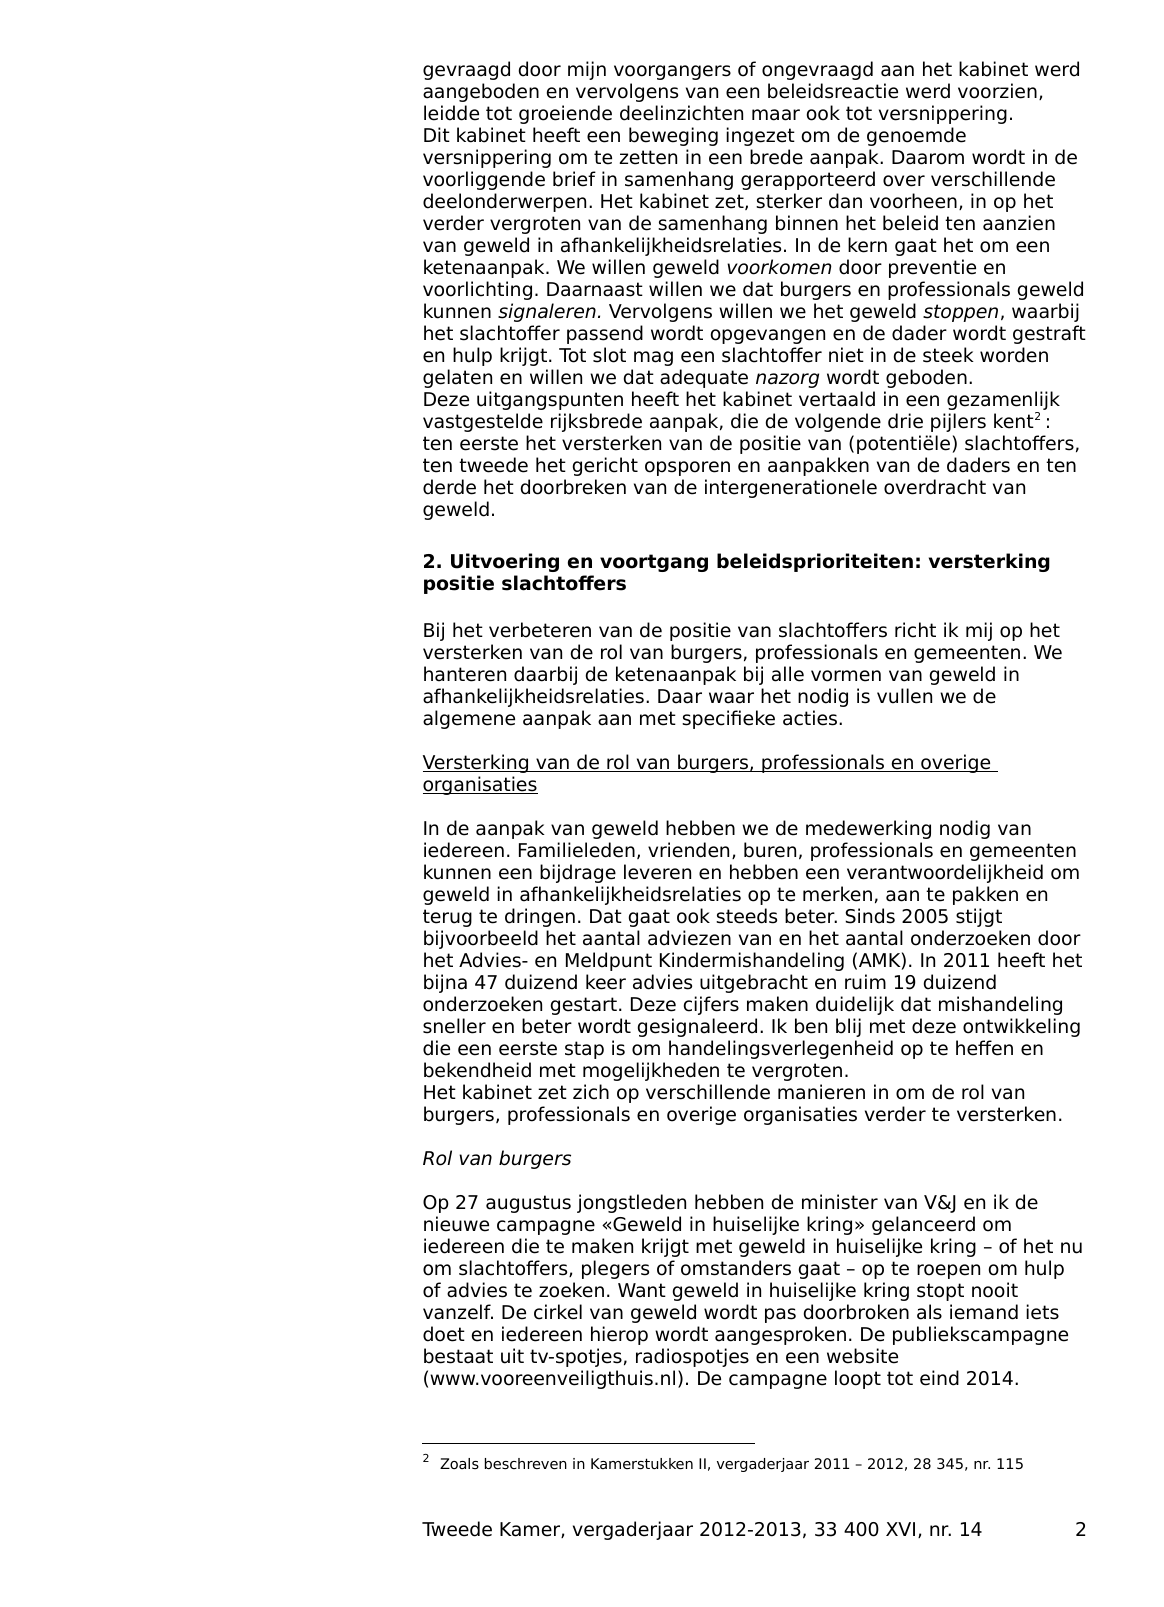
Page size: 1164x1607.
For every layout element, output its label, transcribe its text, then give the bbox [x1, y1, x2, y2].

subtitle Versterking van de rol van burgers, professionals en overige organisaties [422, 752, 1087, 796]
text Dit kabinet heeft een beweging ingezet om de genoemde versnippering om te zetten in een brede aanpak. Daarom wordt in de voorliggende brief in samenhang gerapporteerd over verschillende deelonderwerpen. Het kabinet zet, sterker dan voorheen, in op het verder vergroten van de samenhang binnen het beleid ten aanzien van geweld in afhankelijkheidsrelaties. In de kern gaat het om een ketenaanpak. We willen geweld voorkomen door preventie en voorlichting. Daarnaast willen we dat burgers en professionals geweld kunnen signaleren. Vervolgens willen we het geweld stoppen, waarbij het slachtoffer passend wordt opgevangen en de dader wordt gestraft en hulp krijgt. Tot slot mag een slachtoffer niet in de steek worden gelaten en willen we dat adequate nazorg wordt geboden. [422, 125, 1087, 389]
text Bij het verbeteren van de positie van slachtoffers richt ik mij op het versterken van de rol van burgers, professionals en gemeenten. We hanteren daarbij de ketenaanpak bij alle vormen van geweld in afhankelijkheidsrelaties. Daar waar het nodig is vullen we de algemene aanpak aan met specifieke acties. [422, 619, 1087, 729]
subtitle Rol van burgers [422, 1148, 1087, 1170]
text gevraagd door mijn voorgangers of ongevraagd aan het kabinet werd aangeboden en vervolgens van een beleidsreactie werd voorzien, leidde tot groeiende deelinzichten maar ook tot versnippering. [422, 59, 1087, 125]
text Op 27 augustus jongstleden hebben de minister van V&J en ik de nieuwe campagne «Geweld in huiselijke kring» gelanceerd om iedereen die te maken krijgt met geweld in huiselijke kring – of het nu om slachtoffers, plegers of omstanders gaat – op te roepen om hulp of advies te zoeken. Want geweld in huiselijke kring stopt nooit vanzelf. De cirkel van geweld wordt pas doorbroken als iemand iets doet en iedereen hierop wordt aangesproken. De publiekscampagne bestaat uit tv-spotjes, radiospotjes en een website (www.vooreenveiligthuis.nl). De campagne loopt tot eind 2014. [422, 1192, 1087, 1390]
text Deze uitgangspunten heeft het kabinet vertaald in een gezamenlijk vastgestelde rijksbrede aanpak, die de volgende drie pijlers kent: ten eerste het versterken van de positie van (potentiële) slachtoffers, ten tweede het gericht opsporen en aanpakken van de daders en ten derde het doorbreken van de intergenerationele overdracht van geweld. [422, 389, 1087, 521]
subtitle 2. Uitvoering en voortgang beleidsprioriteiten: versterking positie slachtoffers [422, 551, 1087, 594]
text Het kabinet zet zich op verschillende manieren in om de rol van burgers, professionals en overige organisaties verder te versterken. [422, 1082, 1087, 1126]
text Zoals beschreven in Kamerstukken II, vergaderjaar 2011 – 2012, 28 345, nr. 115 [422, 1452, 1087, 1474]
text In de aanpak van geweld hebben we de medewerking nodig van iedereen. Familieleden, vrienden, buren, professionals en gemeenten kunnen een bijdrage leveren en hebben een verantwoordelijkheid om geweld in afhankelijkheidsrelaties op te merken, aan te pakken en terug te dringen. Dat gaat ook steeds beter. Sinds 2005 stijgt bijvoorbeeld het aantal adviezen van en het aantal onderzoeken door het Advies- en Meldpunt Kindermishandeling (AMK). In 2011 heeft het bijna 47 duizend keer advies uitgebracht en ruim 19 duizend onderzoeken gestart. Deze cijfers maken duidelijk dat mishandeling sneller en beter wordt gesignaleerd. Ik ben blij met deze ontwikkeling die een eerste stap is om handelingsverlegenheid op te heffen en bekendheid met mogelijkheden te vergroten. [422, 818, 1087, 1082]
